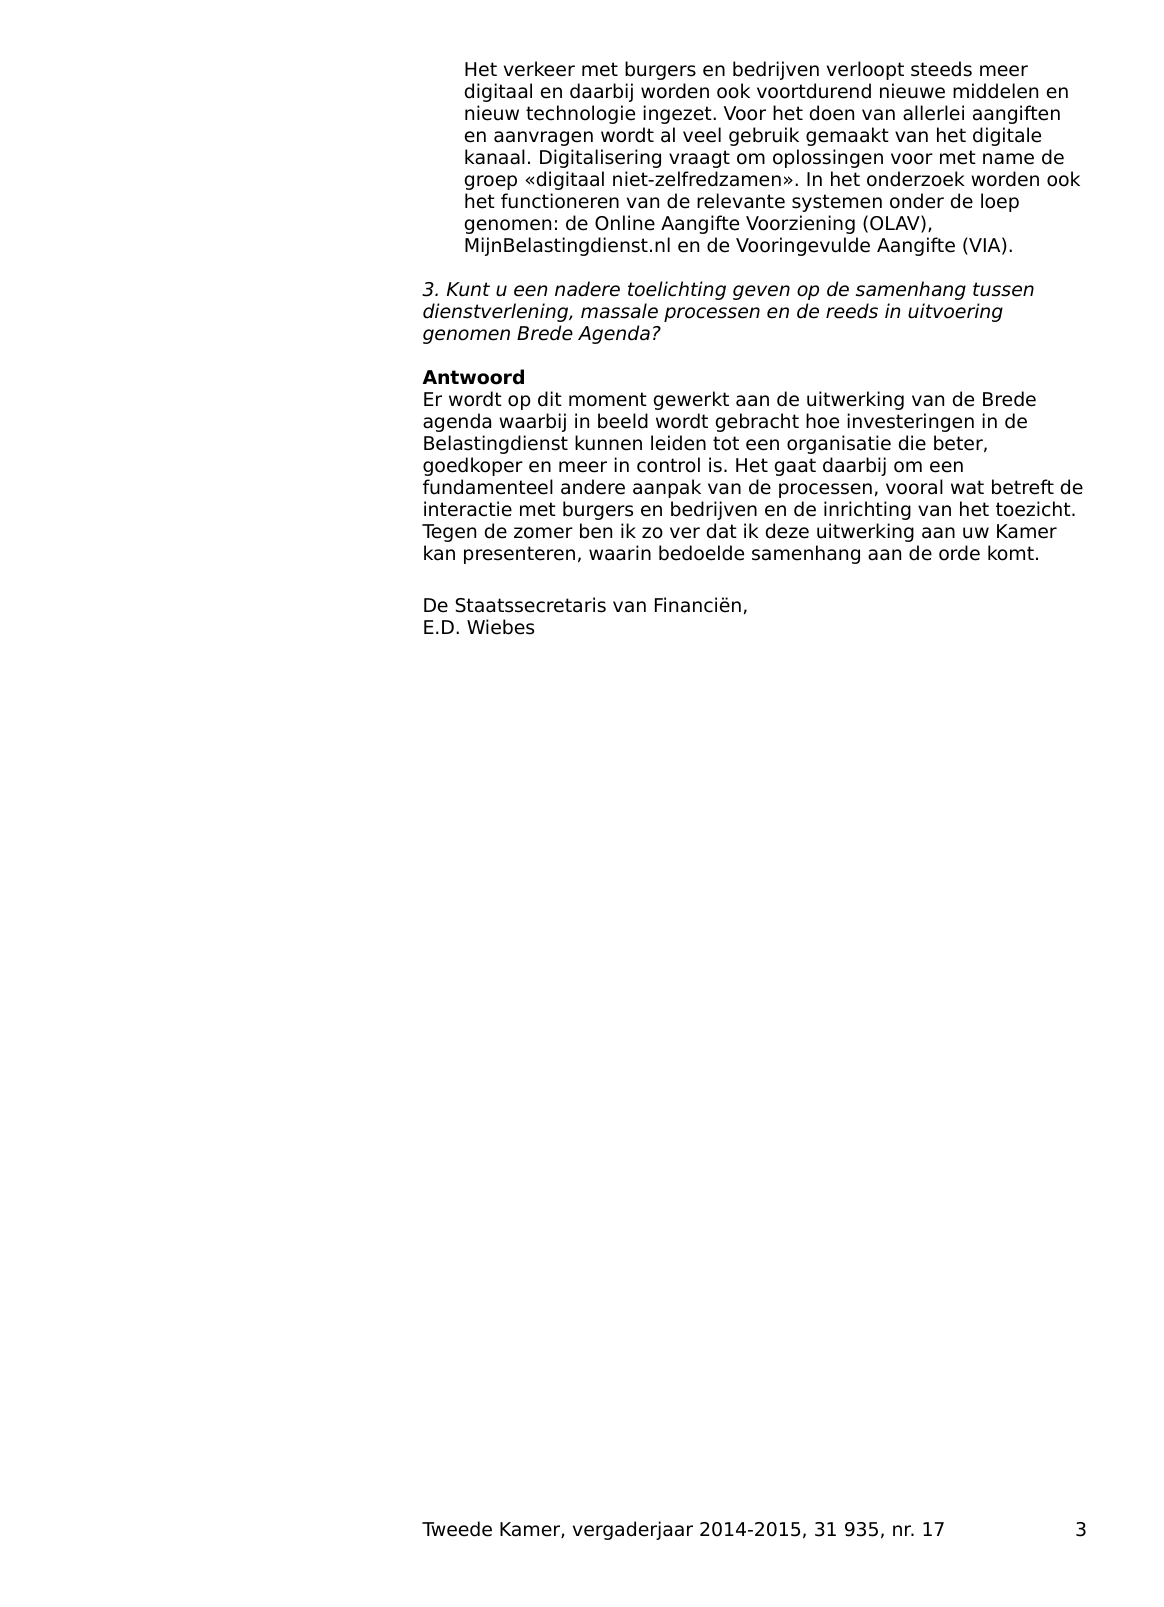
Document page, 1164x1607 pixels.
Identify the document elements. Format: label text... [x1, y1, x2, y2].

text Antwoord [422, 367, 1087, 389]
text De Staatssecretaris van Financiën, E.D. Wiebes [422, 595, 1087, 639]
text 3. Kunt u een nadere toelichting geven op de samenhang tussen dienstverlening, massale processen en de reeds in uitvoering genomen Brede Agenda? [422, 279, 1087, 345]
text Er wordt op dit moment gewerkt aan de uitwerking van de Brede agenda waarbij in beeld wordt gebracht hoe investeringen in de Belastingdienst kunnen leiden tot een organisatie die beter, goedkoper en meer in control is. Het gaat daarbij om een fundamenteel andere aanpak van de processen, vooral wat betreft de interactie met burgers en bedrijven en de inrichting van het toezicht. Tegen de zomer ben ik zo ver dat ik deze uitwerking aan uw Kamer kan presenteren, waarin bedoelde samenhang aan de orde komt. [422, 389, 1087, 565]
text Het verkeer met burgers en bedrijven verloopt steeds meer digitaal en daarbij worden ook voortdurend nieuwe middelen en nieuw technologie ingezet. Voor het doen van allerlei aangiften en aanvragen wordt al veel gebruik gemaakt van het digitale kanaal. Digitalisering vraagt om oplossingen voor met name de groep «digitaal niet-zelfredzamen». In het onderzoek worden ook het functioneren van de relevante systemen onder de loep genomen: de Online Aangifte Voorziening (OLAV), MijnBelastingdienst.nl en de Vooringevulde Aangifte (VIA). [464, 59, 1087, 257]
